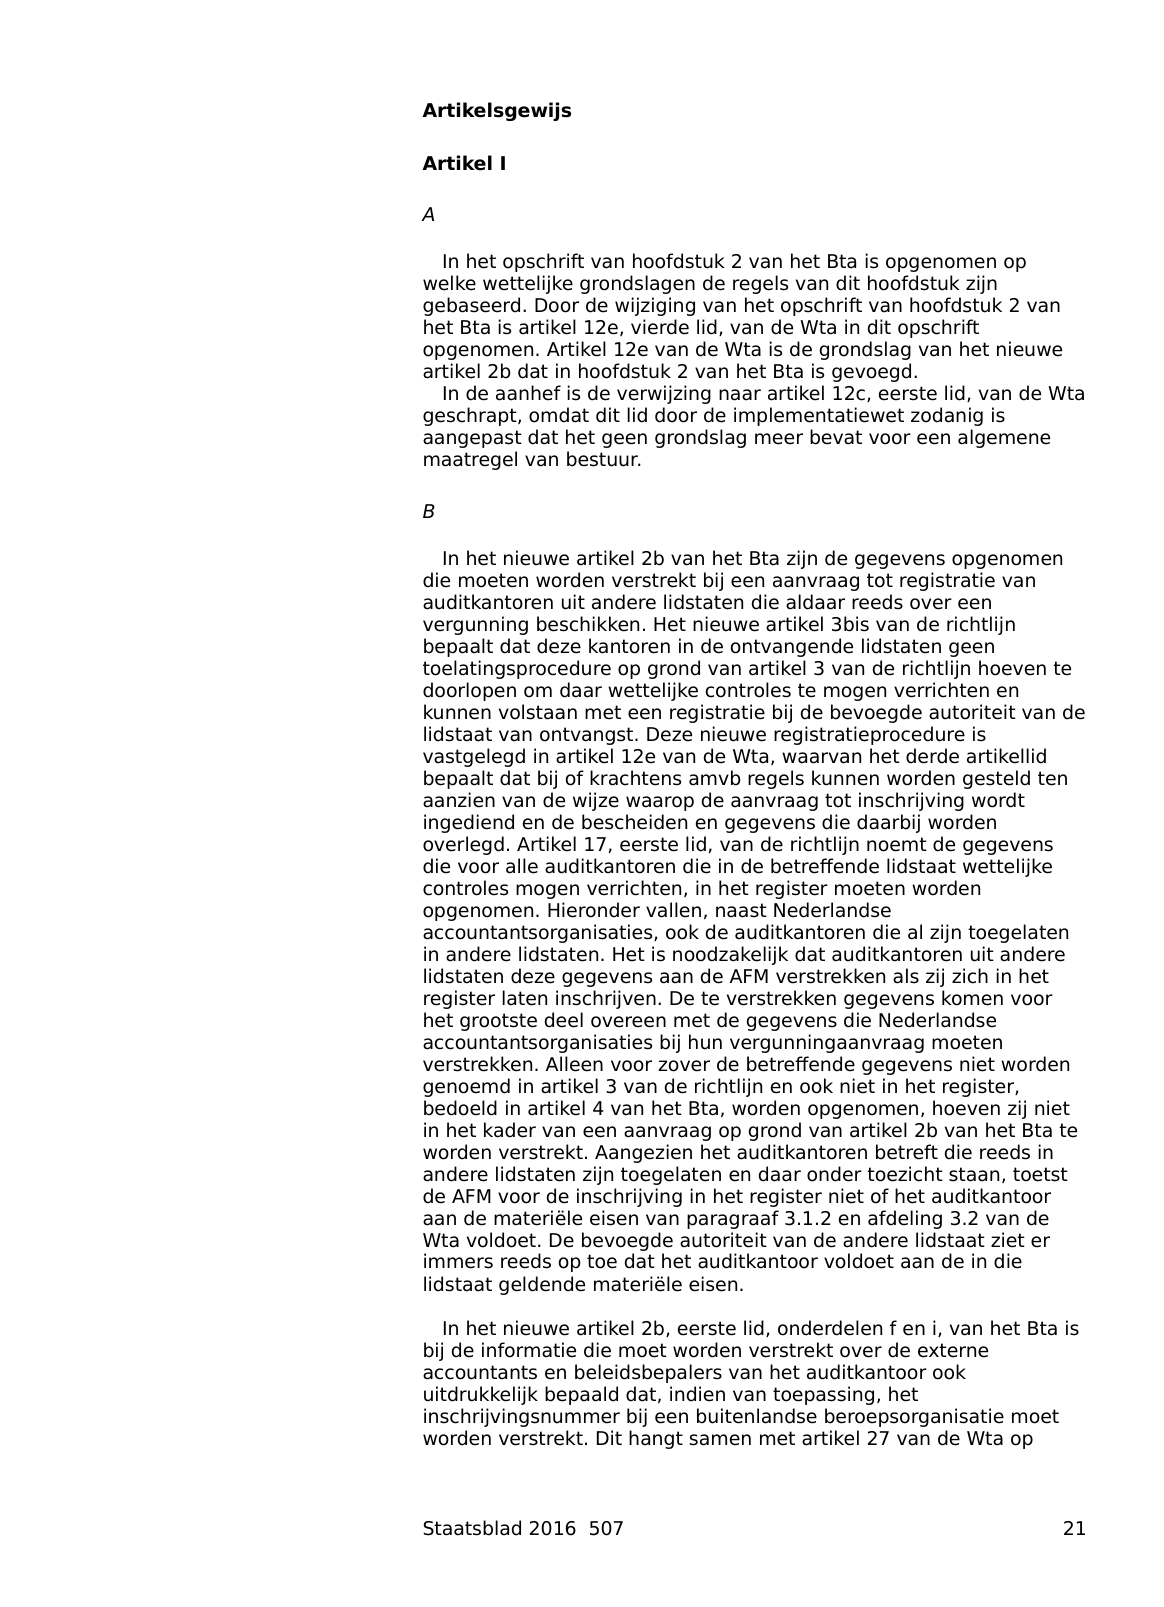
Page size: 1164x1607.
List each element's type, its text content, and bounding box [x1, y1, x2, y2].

text In de aanhef is de verwijzing naar artikel 12c, eerste lid, van de Wta geschrapt, omdat dit lid door de implementatiewet zodanig is aangepast dat het geen grondslag meer bevat voor een algemene maatregel van bestuur. [422, 383, 1087, 471]
subtitle Artikel I [422, 152, 1087, 174]
text In het opschrift van hoofdstuk 2 van het Bta is opgenomen op welke wettelijke grondslagen de regels van dit hoofdstuk zijn gebaseerd. Door de wijziging van het opschrift van hoofdstuk 2 van het Bta is artikel 12e, vierde lid, van de Wta in dit opschrift opgenomen. Artikel 12e van de Wta is de grondslag van het nieuwe artikel 2b dat in hoofdstuk 2 van het Bta is gevoegd. [422, 251, 1087, 383]
text In het nieuwe artikel 2b, eerste lid, onderdelen f en i, van het Bta is bij de informatie die moet worden verstrekt over de externe accountants en beleidsbepalers van het auditkantoor ook uitdrukkelijk bepaald dat, indien van toepassing, het inschrijvingsnummer bij een buitenlandse beroepsorganisatie moet worden verstrekt. Dit hangt samen met artikel 27 van de Wta op [422, 1318, 1087, 1449]
subtitle B [422, 501, 1087, 523]
text In het nieuwe artikel 2b van het Bta zijn de gegevens opgenomen die moeten worden verstrekt bij een aanvraag tot registratie van auditkantoren uit andere lidstaten die aldaar reeds over een vergunning beschikken. Het nieuwe artikel 3bis van de richtlijn bepaalt dat deze kantoren in de ontvangende lidstaten geen toelatingsprocedure op grond van artikel 3 van de richtlijn hoeven te doorlopen om daar wettelijke controles te mogen verrichten en kunnen volstaan met een registratie bij de bevoegde autoriteit van de lidstaat van ontvangst. Deze nieuwe registratieprocedure is vastgelegd in artikel 12e van de Wta, waarvan het derde artikellid bepaalt dat bij of krachtens amvb regels kunnen worden gesteld ten aanzien van de wijze waarop de aanvraag tot inschrijving wordt ingediend en de bescheiden en gegevens die daarbij worden overlegd. Artikel 17, eerste lid, van de richtlijn noemt de gegevens die voor alle auditkantoren die in de betreffende lidstaat wettelijke controles mogen verrichten, in het register moeten worden opgenomen. Hieronder vallen, naast Nederlandse accountantsorganisaties, ook de auditkantoren die al zijn toegelaten in andere lidstaten. Het is noodzakelijk dat auditkantoren uit andere lidstaten deze gegevens aan de AFM verstrekken als zij zich in het register laten inschrijven. De te verstrekken gegevens komen voor het grootste deel overeen met de gegevens die Nederlandse accountantsorganisaties bij hun vergunningaanvraag moeten verstrekken. Alleen voor zover de betreffende gegevens niet worden genoemd in artikel 3 van de richtlijn en ook niet in het register, bedoeld in artikel 4 van het Bta, worden opgenomen, hoeven zij niet in het kader van een aanvraag op grond van artikel 2b van het Bta te worden verstrekt. Aangezien het auditkantoren betreft die reeds in andere lidstaten zijn toegelaten en daar onder toezicht staan, toetst de AFM voor de inschrijving in het register niet of het auditkantoor aan de materiële eisen van paragraaf 3.1.2 en afdeling 3.2 van de Wta voldoet. De bevoegde autoriteit van de andere lidstaat ziet er immers reeds op toe dat het auditkantoor voldoet aan de in die lidstaat geldende materiële eisen. [422, 548, 1087, 1295]
subtitle A [422, 204, 1087, 226]
subtitle Artikelsgewijs [422, 100, 1087, 122]
